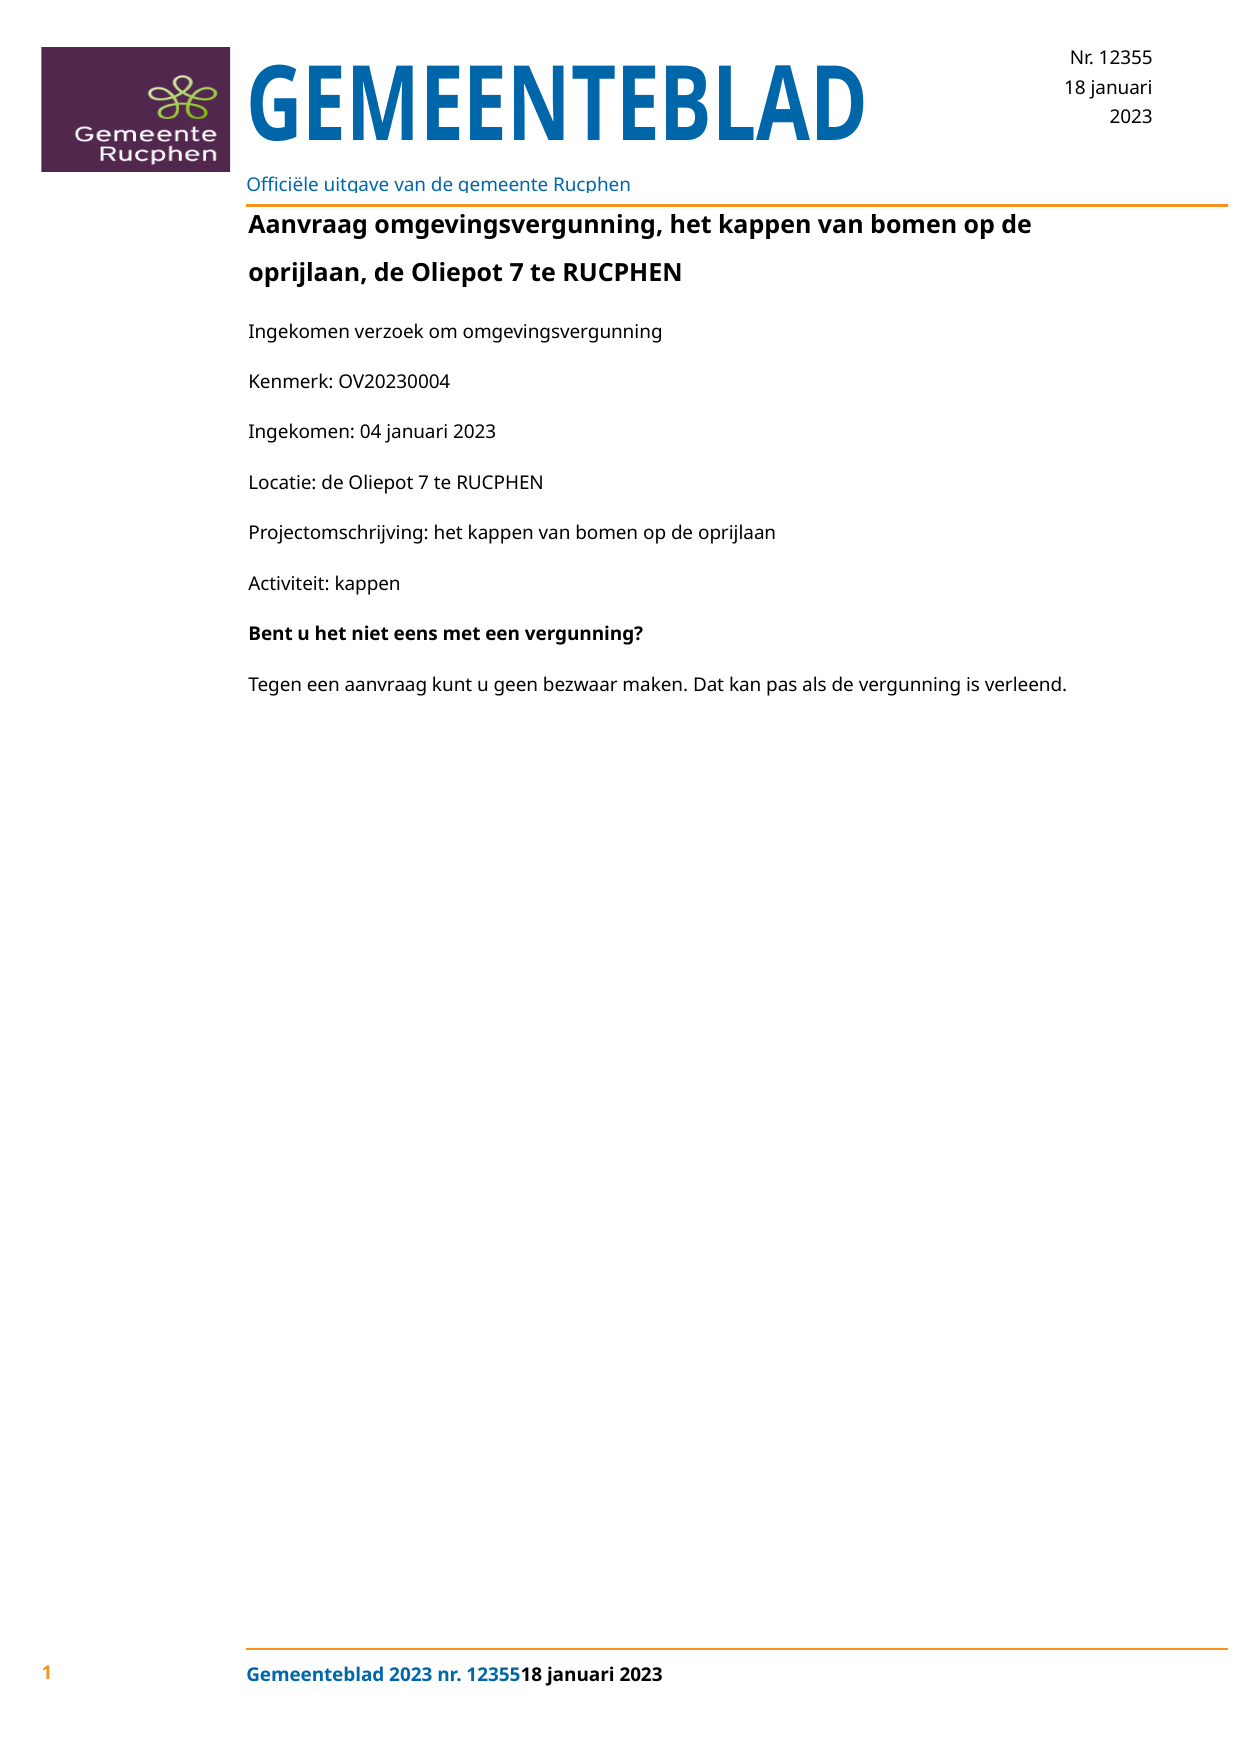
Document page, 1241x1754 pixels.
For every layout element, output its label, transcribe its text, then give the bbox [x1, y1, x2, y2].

picture [41, 47, 231, 172]
text Bent u het niet eens met een vergunning? [248, 620, 1152, 646]
text Projectomschrijving: het kappen van bomen op de oprijlaan [248, 519, 1152, 545]
text Aanvraag omgevingsvergunning, het kappen van bomen op de oprijlaan, de Oliepot 7 te RUCPHEN [248, 207, 1152, 288]
text Ingekomen: 04 januari 2023 [248, 419, 1152, 444]
text Ingekomen verzoek om omgevingsvergunning [248, 318, 1152, 344]
text Activiteit: kappen [248, 570, 1152, 596]
text Locatie: de Oliepot 7 te RUCPHEN [248, 469, 1152, 495]
text Tegen een aanvraag kunt u geen bezwaar maken. Dat kan pas als de vergunning is verleend. [248, 671, 1152, 697]
text Kenmerk: OV20230004 [248, 368, 1152, 394]
